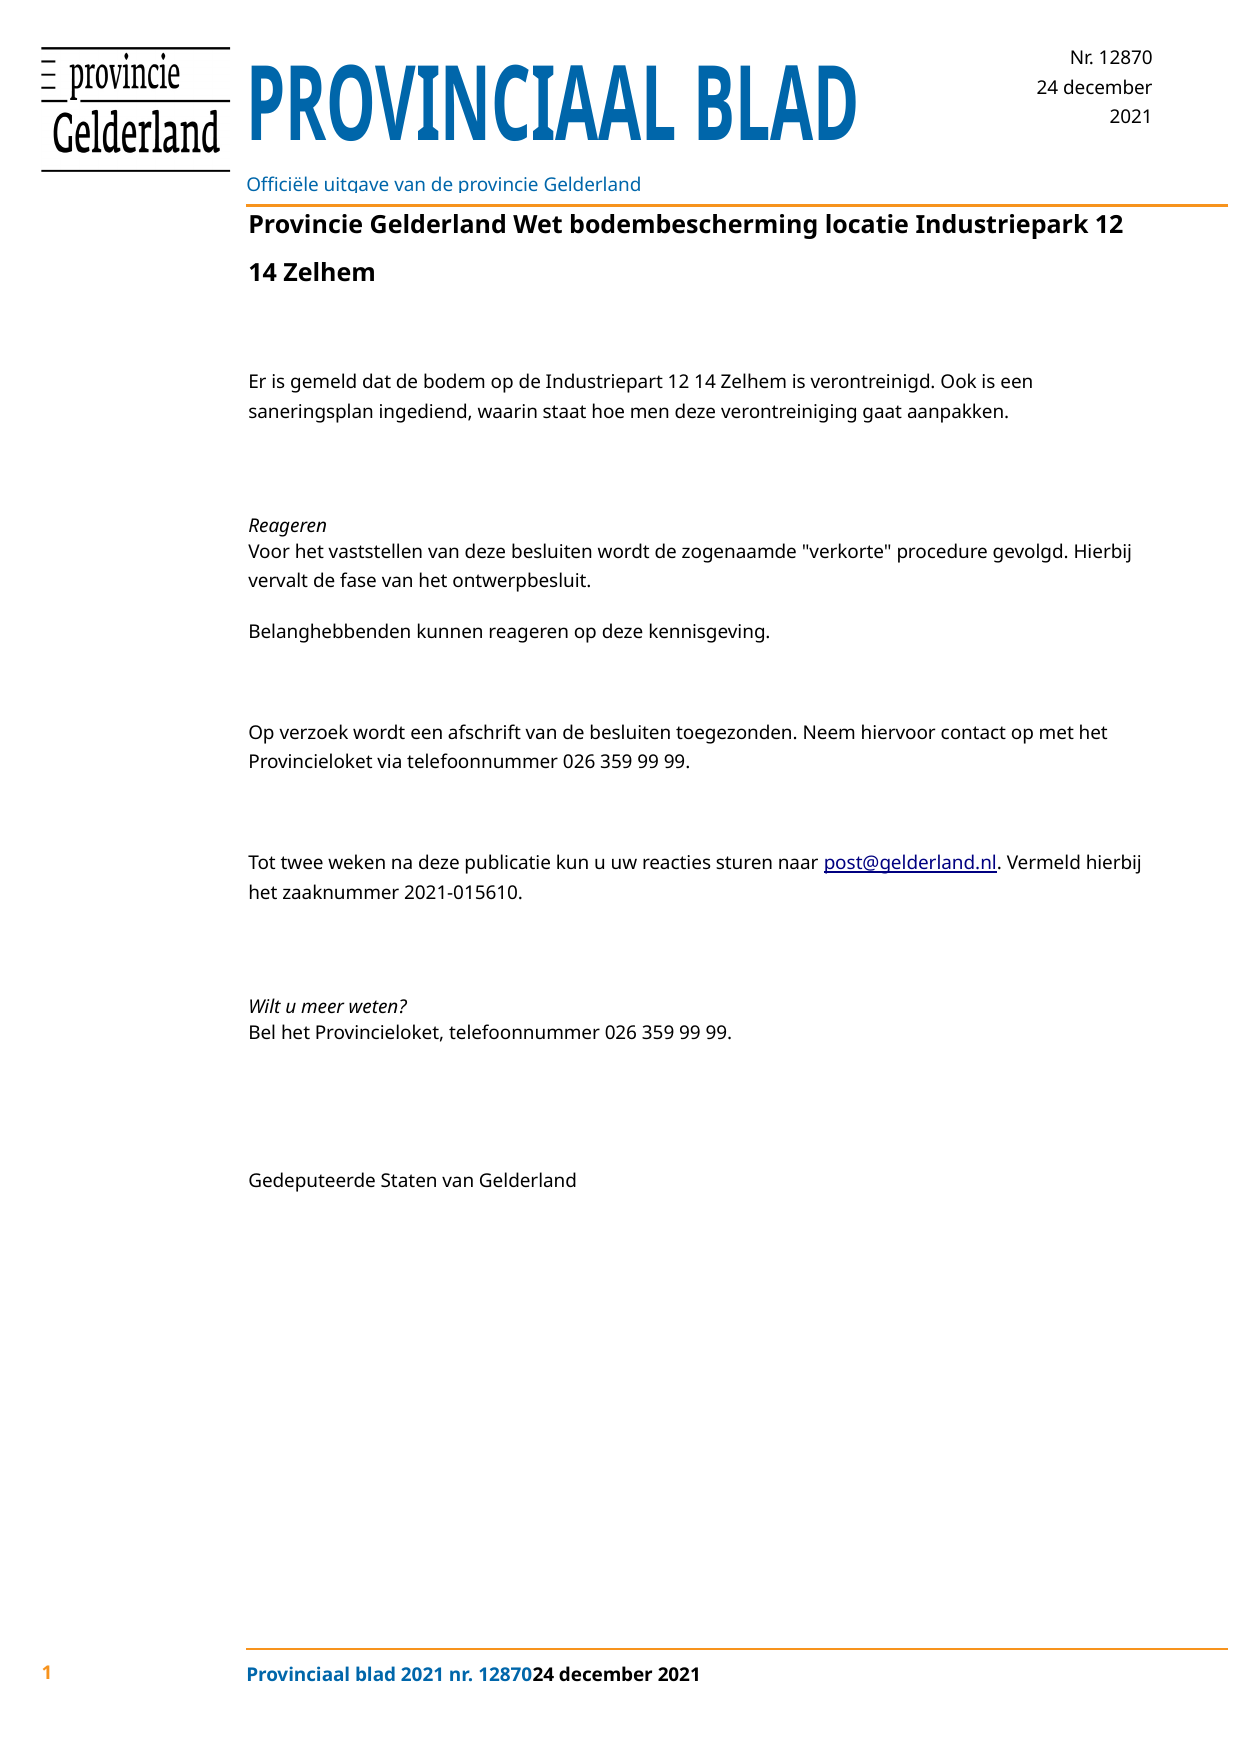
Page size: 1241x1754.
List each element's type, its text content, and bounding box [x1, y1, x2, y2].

text Voor het vaststellen van deze besluiten wordt de zogenaamde "verkorte" procedure gevolgd. Hierbij vervalt de fase van het ontwerpbesluit. [248, 538, 1152, 593]
text Belanghebbenden kunnen reageren op deze kennisgeving. [248, 618, 1152, 644]
text Provincie Gelderland Wet bodembescherming locatie Industriepark 12 14 Zelhem [248, 207, 1152, 288]
text Gedeputeerde Staten van Gelderland [248, 1168, 1152, 1193]
text Op verzoek wordt een afschrift van de besluiten toegezonden. Neem hiervoor contact op met het Provincieloket via telefoonnummer 026 359 99 99. [248, 719, 1152, 774]
text Wilt u meer weten? [248, 993, 1152, 1019]
text Er is gemeld dat de bodem op de Industriepart 12 14 Zelhem is verontreinigd. Ook is een saneringsplan ingediend, waarin staat hoe men deze verontreiniging gaat aanpakken. [248, 368, 1152, 424]
text Tot twee weken na deze publicatie kun u uw reacties sturen naar post@gelderland.nl. Vermeld hierbij het zaaknummer 2021-015610. [248, 849, 1152, 904]
picture [41, 47, 231, 172]
text Reageren [248, 512, 1152, 538]
text Bel het Provincieloket, telefoonnummer 026 359 99 99. [248, 1019, 1152, 1045]
